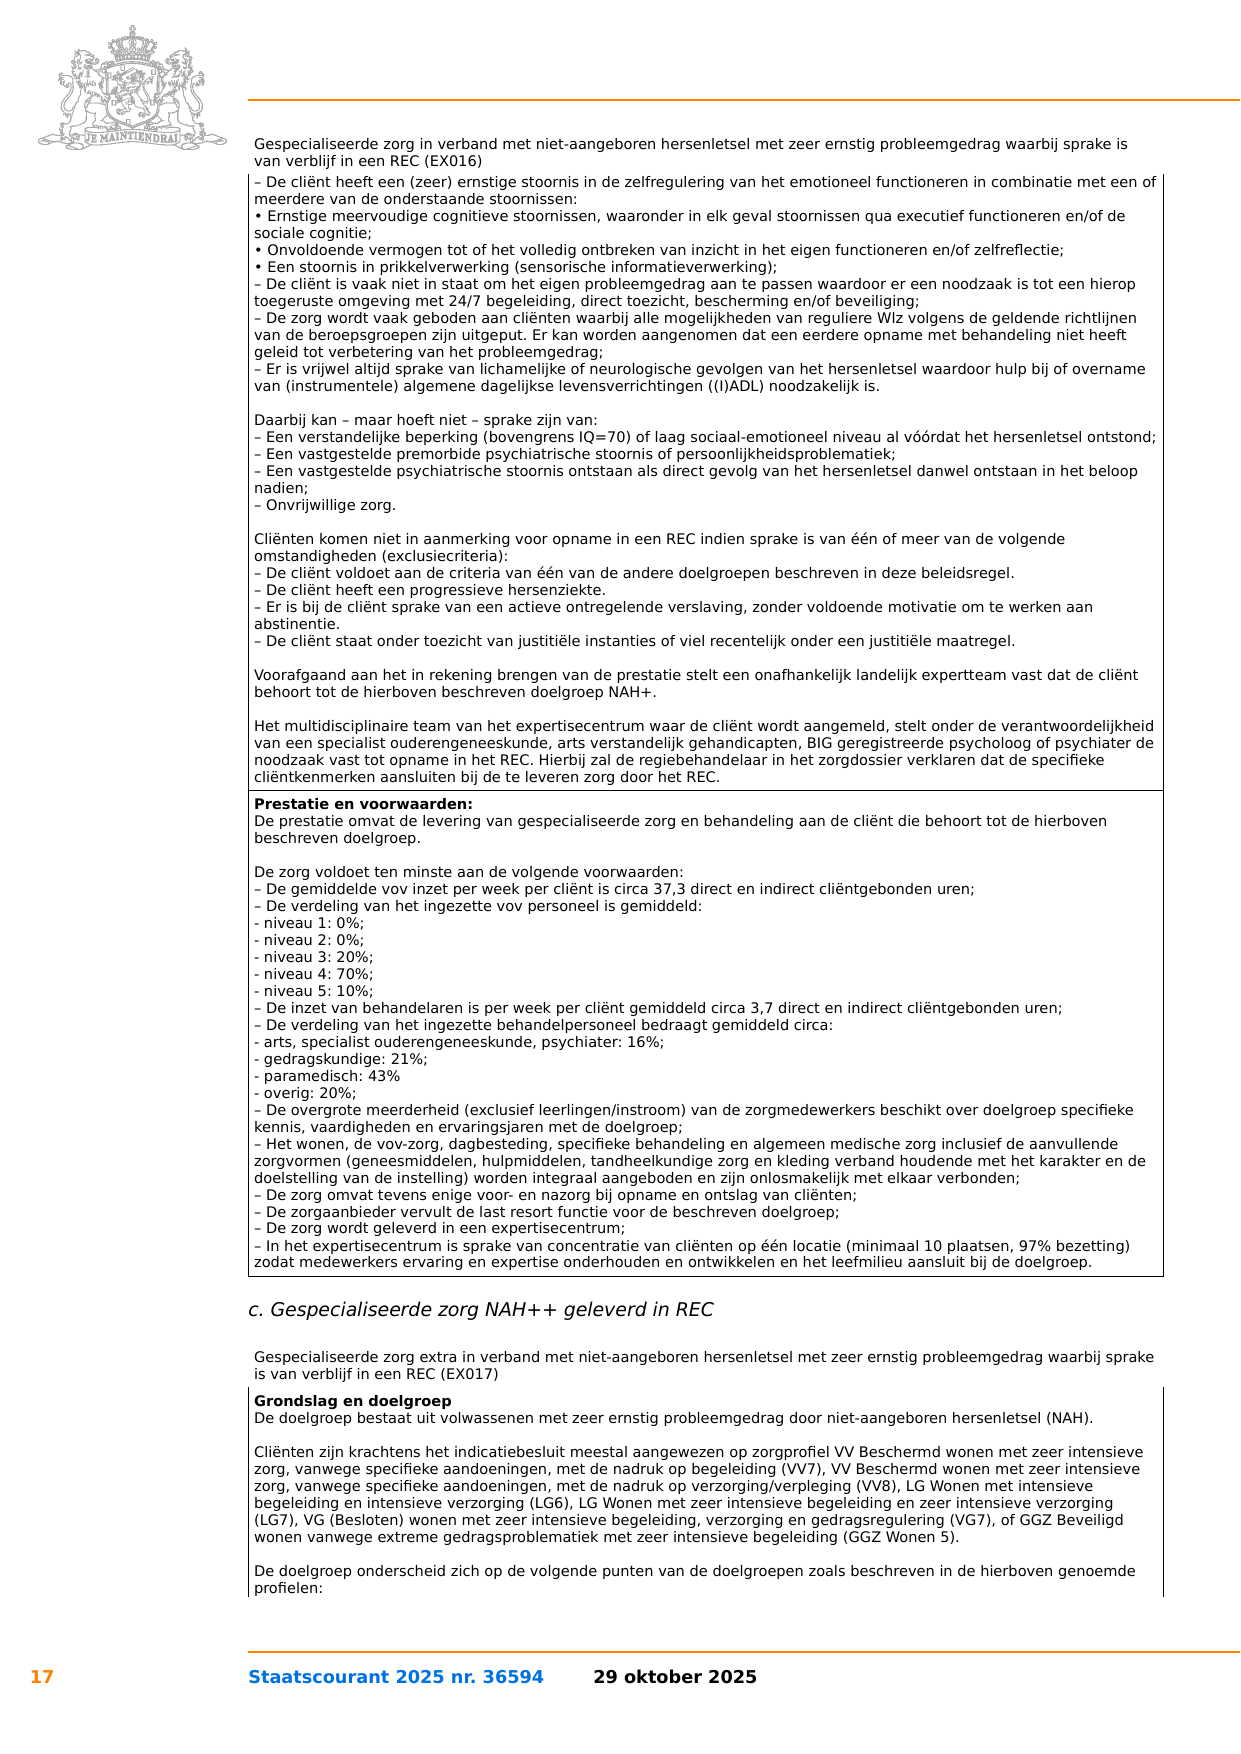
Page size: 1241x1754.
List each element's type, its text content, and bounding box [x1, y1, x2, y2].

table_cell [249, 1546, 1163, 1563]
table_cell [249, 514, 1163, 531]
table_cell Grondslag en doelgroep De doelgroep bestaat uit volwassenen met zeer ernstig probleemgedrag door niet-aangeboren hersenletsel (NAH). [249, 1388, 1163, 1427]
table_header Gespecialiseerde zorg in verband met niet-aangeboren hersenletsel met zeer ernstig probleemgedrag waarbij sprake is van verblijf in een REC (EX016) [249, 131, 1163, 174]
table_cell Daarbij kan – maar hoeft niet – sprake zijn van: – Een verstandelijke beperking (bovengrens IQ=70) of laag sociaal-emotioneel niveau al vóórdat het hersenletsel ontstond; – Een vastgestelde premorbide psychiatrische stoornis of persoonlijkheidsproblematiek; – Een vastgestelde psychiatrische stoornis ontstaan als direct gevolg van het hersenletsel danwel ontstaan in het beloop nadien; – Onvrijwillige zorg. [249, 412, 1163, 514]
table_cell Cliënten zijn krachtens het indicatiebesluit meestal aangewezen op zorgprofiel VV Beschermd wonen met zeer intensieve zorg, vanwege specifieke aandoeningen, met de nadruk op begeleiding (VV7), VV Beschermd wonen met zeer intensieve zorg, vanwege specifieke aandoeningen, met de nadruk op verzorging/verpleging (VV8), LG Wonen met intensieve begeleiding en intensieve verzorging (LG6), LG Wonen met zeer intensieve begeleiding en zeer intensieve verzorging (LG7), VG (Besloten) wonen met zeer intensieve begeleiding, verzorging en gedragsregulering (VG7), of GGZ Beveiligd wonen vanwege extreme gedragsproblematiek met zeer intensieve begeleiding (GGZ Wonen 5). [249, 1444, 1163, 1546]
picture [38, 25, 227, 150]
subtitle c. Gespecialiseerde zorg NAH++ geleverd in REC [248, 1299, 1163, 1321]
table_cell Het multidisciplinaire team van het expertisecentrum waar de cliënt wordt aangemeld, stelt onder de verantwoordelijkheid van een specialist ouderengeneeskunde, arts verstandelijk gehandicapten, BIG geregistreerde psycholoog of psychiater de noodzaak vast tot opname in het REC. Hierbij zal de regiebehandelaar in het zorgdossier verklaren dat de specifieke cliëntkenmerken aansluiten bij de te leveren zorg door het REC. [249, 718, 1163, 790]
table_cell [249, 847, 1163, 864]
table_cell – Het wonen, de vov-zorg, dagbesteding, specifieke behandeling en algemeen medische zorg inclusief de aanvullende zorgvormen (geneesmiddelen, hulpmiddelen, tandheelkundige zorg en kleding verband houdende met het karakter en de doelstelling van de instelling) worden integraal aangeboden en zijn onlosmakelijk met elkaar verbonden; – De zorg omvat tevens enige voor- en nazorg bij opname en ontslag van cliënten; – De zorgaanbieder vervult de last resort functie voor de beschreven doelgroep; – De zorg wordt geleverd in een expertisecentrum; – In het expertisecentrum is sprake van concentratie van cliënten op één locatie (minimaal 10 plaatsen, 97% bezetting) zodat medewerkers ervaring en expertise onderhouden en ontwikkelen en het leefmilieu aansluit bij de doelgroep. [249, 1136, 1163, 1276]
table_cell Cliënten komen niet in aanmerking voor opname in een REC indien sprake is van één of meer van de volgende omstandigheden (exclusiecriteria): – De cliënt voldoet aan de criteria van één van de andere doelgroepen beschreven in deze beleidsregel. – De cliënt heeft een progressieve hersenziekte. – Er is bij de cliënt sprake van een actieve ontregelende verslaving, zonder voldoende motivatie om te werken aan abstinentie. – De cliënt staat onder toezicht van justitiële instanties of viel recentelijk onder een justitiële maatregel. [249, 531, 1163, 650]
table_cell Voorafgaand aan het in rekening brengen van de prestatie stelt een onafhankelijk landelijk expertteam vast dat de cliënt behoort tot de hierboven beschreven doelgroep NAH+. [249, 667, 1163, 701]
table_header Gespecialiseerde zorg extra in verband met niet-aangeboren hersenletsel met zeer ernstig probleemgedrag waarbij sprake is van verblijf in een REC (EX017) [249, 1344, 1163, 1387]
table_cell [249, 650, 1163, 667]
table_cell – De cliënt heeft een (zeer) ernstige stoornis in de zelfregulering van het emotioneel functioneren in combinatie met een of meerdere van de onderstaande stoornissen: • Ernstige meervoudige cognitieve stoornissen, waaronder in elk geval stoornissen qua executief functioneren en/of de sociale cognitie; • Onvoldoende vermogen tot of het volledig ontbreken van inzicht in het eigen functioneren en/of zelfreflectie; • Een stoornis in prikkelverwerking (sensorische informatieverwerking); – De cliënt is vaak niet in staat om het eigen probleemgedrag aan te passen waardoor er een noodzaak is tot een hierop toegeruste omgeving met 24/7 begeleiding, direct toezicht, bescherming en/of beveiliging; – De zorg wordt vaak geboden aan cliënten waarbij alle mogelijkheden van reguliere Wlz volgens de geldende richtlijnen van de beroepsgroepen zijn uitgeput. Er kan worden aangenomen dat een eerdere opname met behandeling niet heeft geleid tot verbetering van het probleemgedrag; – Er is vrijwel altijd sprake van lichamelijke of neurologische gevolgen van het hersenletsel waardoor hulp bij of overname van (instrumentele) algemene dagelijkse levensverrichtingen ((I)ADL) noodzakelijk is. [249, 175, 1163, 395]
table_cell [249, 701, 1163, 718]
table_cell De doelgroep onderscheid zich op de volgende punten van de doelgroepen zoals beschreven in de hierboven genoemde profielen: [249, 1563, 1163, 1597]
table_cell [249, 1427, 1163, 1444]
table_cell Prestatie en voorwaarden: De prestatie omvat de levering van gespecialiseerde zorg en behandeling aan de cliënt die behoort tot de hierboven beschreven doelgroep. [249, 791, 1163, 847]
table_cell [249, 395, 1163, 412]
table_cell De zorg voldoet ten minste aan de volgende voorwaarden: – De gemiddelde vov inzet per week per cliënt is circa 37,3 direct en indirect cliëntgebonden uren; – De verdeling van het ingezette vov personeel is gemiddeld: - niveau 1: 0%; - niveau 2: 0%; - niveau 3: 20%; - niveau 4: 70%; - niveau 5: 10%; – De inzet van behandelaren is per week per cliënt gemiddeld circa 3,7 direct en indirect cliëntgebonden uren; – De verdeling van het ingezette behandelpersoneel bedraagt gemiddeld circa: - arts, specialist ouderengeneeskunde, psychiater: 16%; - gedragskundige: 21%; - paramedisch: 43% - overig: 20%; – De overgrote meerderheid (exclusief leerlingen/instroom) van de zorgmedewerkers beschikt over doelgroep specifieke kennis, vaardigheden en ervaringsjaren met de doelgroep; [249, 864, 1163, 1136]
